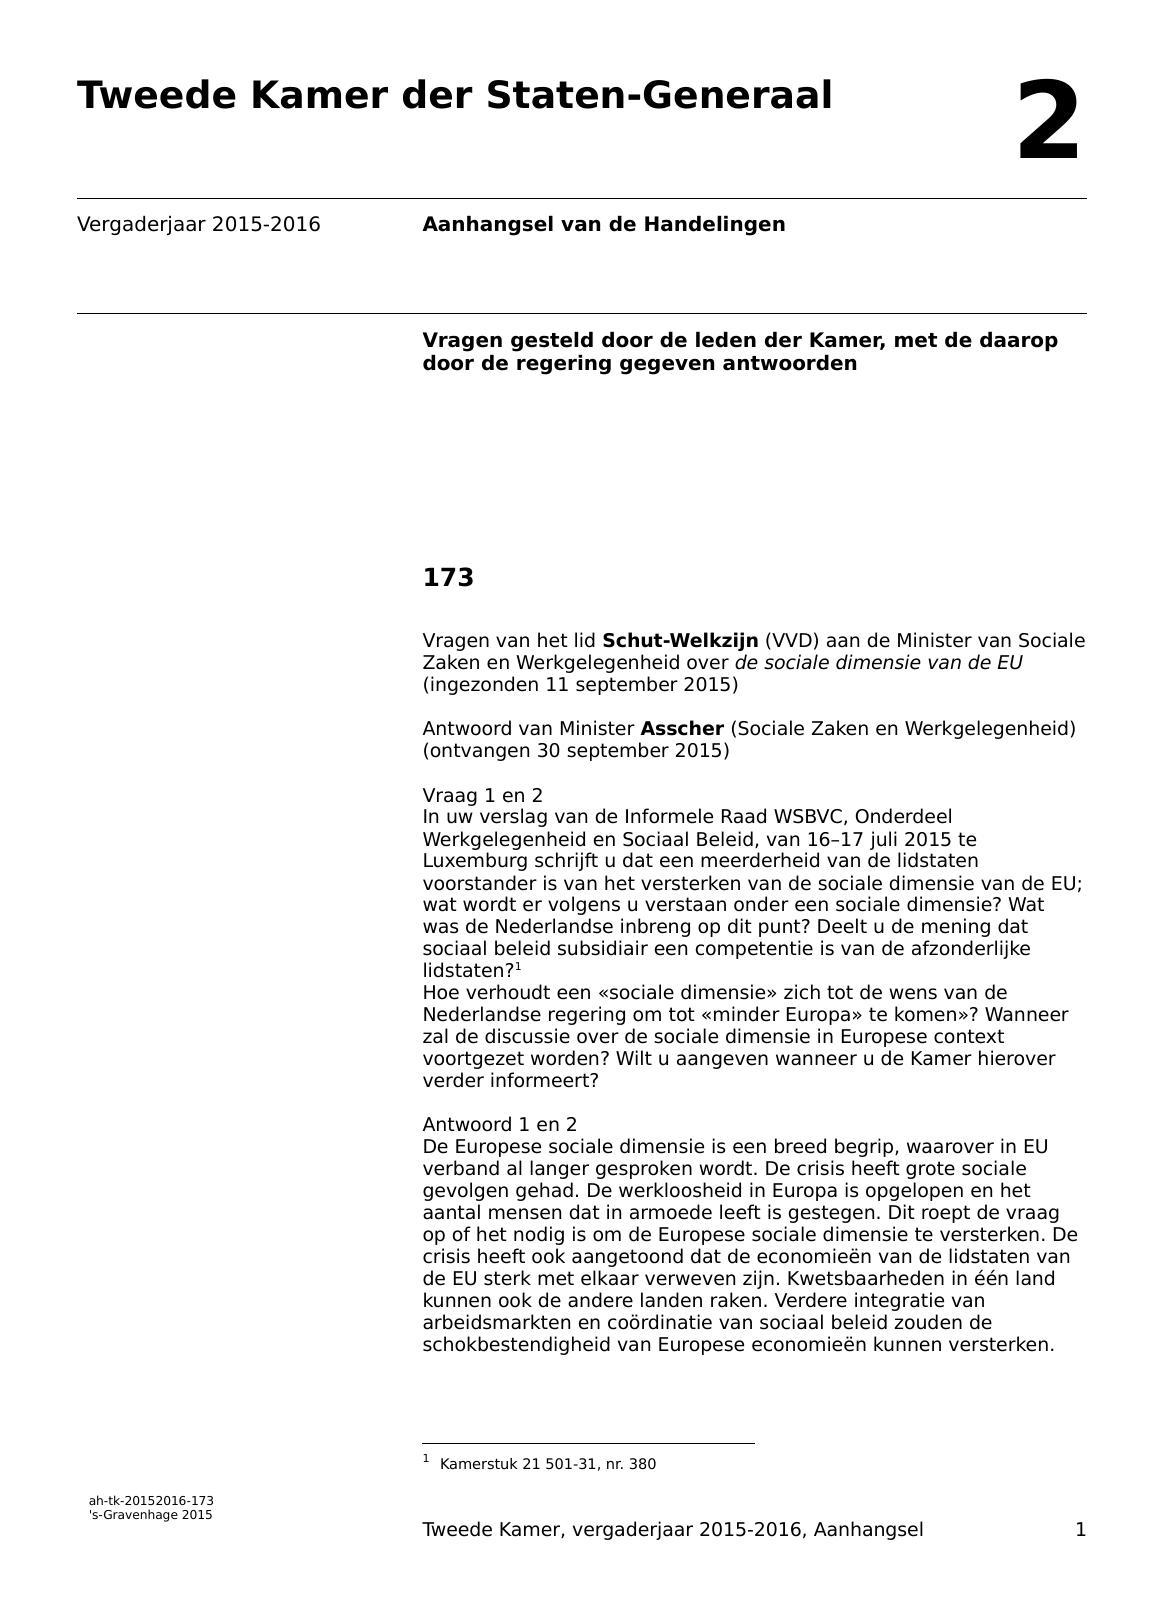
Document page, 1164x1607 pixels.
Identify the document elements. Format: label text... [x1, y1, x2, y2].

text Hoe verhoudt een «sociale dimensie» zich tot de wens van de Nederlandse regering om tot «minder Europa» te komen»? Wanneer zal de discussie over de sociale dimensie in Europese context voortgezet worden? Wilt u aangeven wanneer u de Kamer hierover verder informeert? [422, 982, 1087, 1092]
text In uw verslag van de Informele Raad WSBVC, Onderdeel Werkgelegenheid en Sociaal Beleid, van 16–17 juli 2015 te Luxemburg schrijft u dat een meerderheid van de lidstaten voorstander is van het versterken van de sociale dimensie van de EU; wat wordt er volgens u verstaan onder een sociale dimensie? Wat was de Nederlandse inbreng op dit punt? Deelt u de mening dat sociaal beleid subsidiair een competentie is van de afzonderlijke lidstaten? [422, 806, 1087, 982]
text ah-tk-20152016-173 [88, 1494, 323, 1508]
text Kamerstuk 21 501-31, nr. 380 [422, 1452, 1087, 1474]
text Vraag 1 en 2 [422, 784, 1087, 806]
table_cell Aanhangsel van de Handelingen [422, 199, 1087, 313]
text Antwoord 1 en 2 [422, 1114, 1087, 1136]
text De Europese sociale dimensie is een breed begrip, waarover in EU verband al langer gesproken wordt. De crisis heeft grote sociale gevolgen gehad. De werkloosheid in Europa is opgelopen en het aantal mensen dat in armoede leeft is gestegen. Dit roept de vraag op of het nodig is om de Europese sociale dimensie te versterken. De crisis heeft ook aangetoond dat de economieën van de lidstaten van de EU sterk met elkaar verweven zijn. Kwetsbaarheden in één land kunnen ook de andere landen raken. Verdere integratie van arbeidsmarkten en coördinatie van sociaal beleid zouden de schokbestendigheid van Europese economieën kunnen versterken. [422, 1136, 1087, 1356]
table_cell [77, 314, 422, 375]
text Vragen van het lid Schut-Welkzijn (VVD) aan de Minister van Sociale Zaken en Werkgelegenheid over de sociale dimensie van de EU (ingezonden 11 september 2015) [422, 630, 1087, 696]
table_cell Vragen gesteld door de leden der Kamer, met de daarop door de regering gegeven antwoorden [422, 314, 1087, 375]
table_header Tweede Kamer der Staten-Generaal [77, 59, 886, 198]
text 173 [422, 563, 1087, 592]
table_header 2 [886, 59, 1087, 198]
text 's-Gravenhage 2015 [88, 1508, 323, 1522]
table_cell Vergaderjaar 2015-2016 [77, 199, 422, 313]
text Antwoord van Minister Asscher (Sociale Zaken en Werkgelegenheid) (ontvangen 30 september 2015) [422, 718, 1087, 762]
